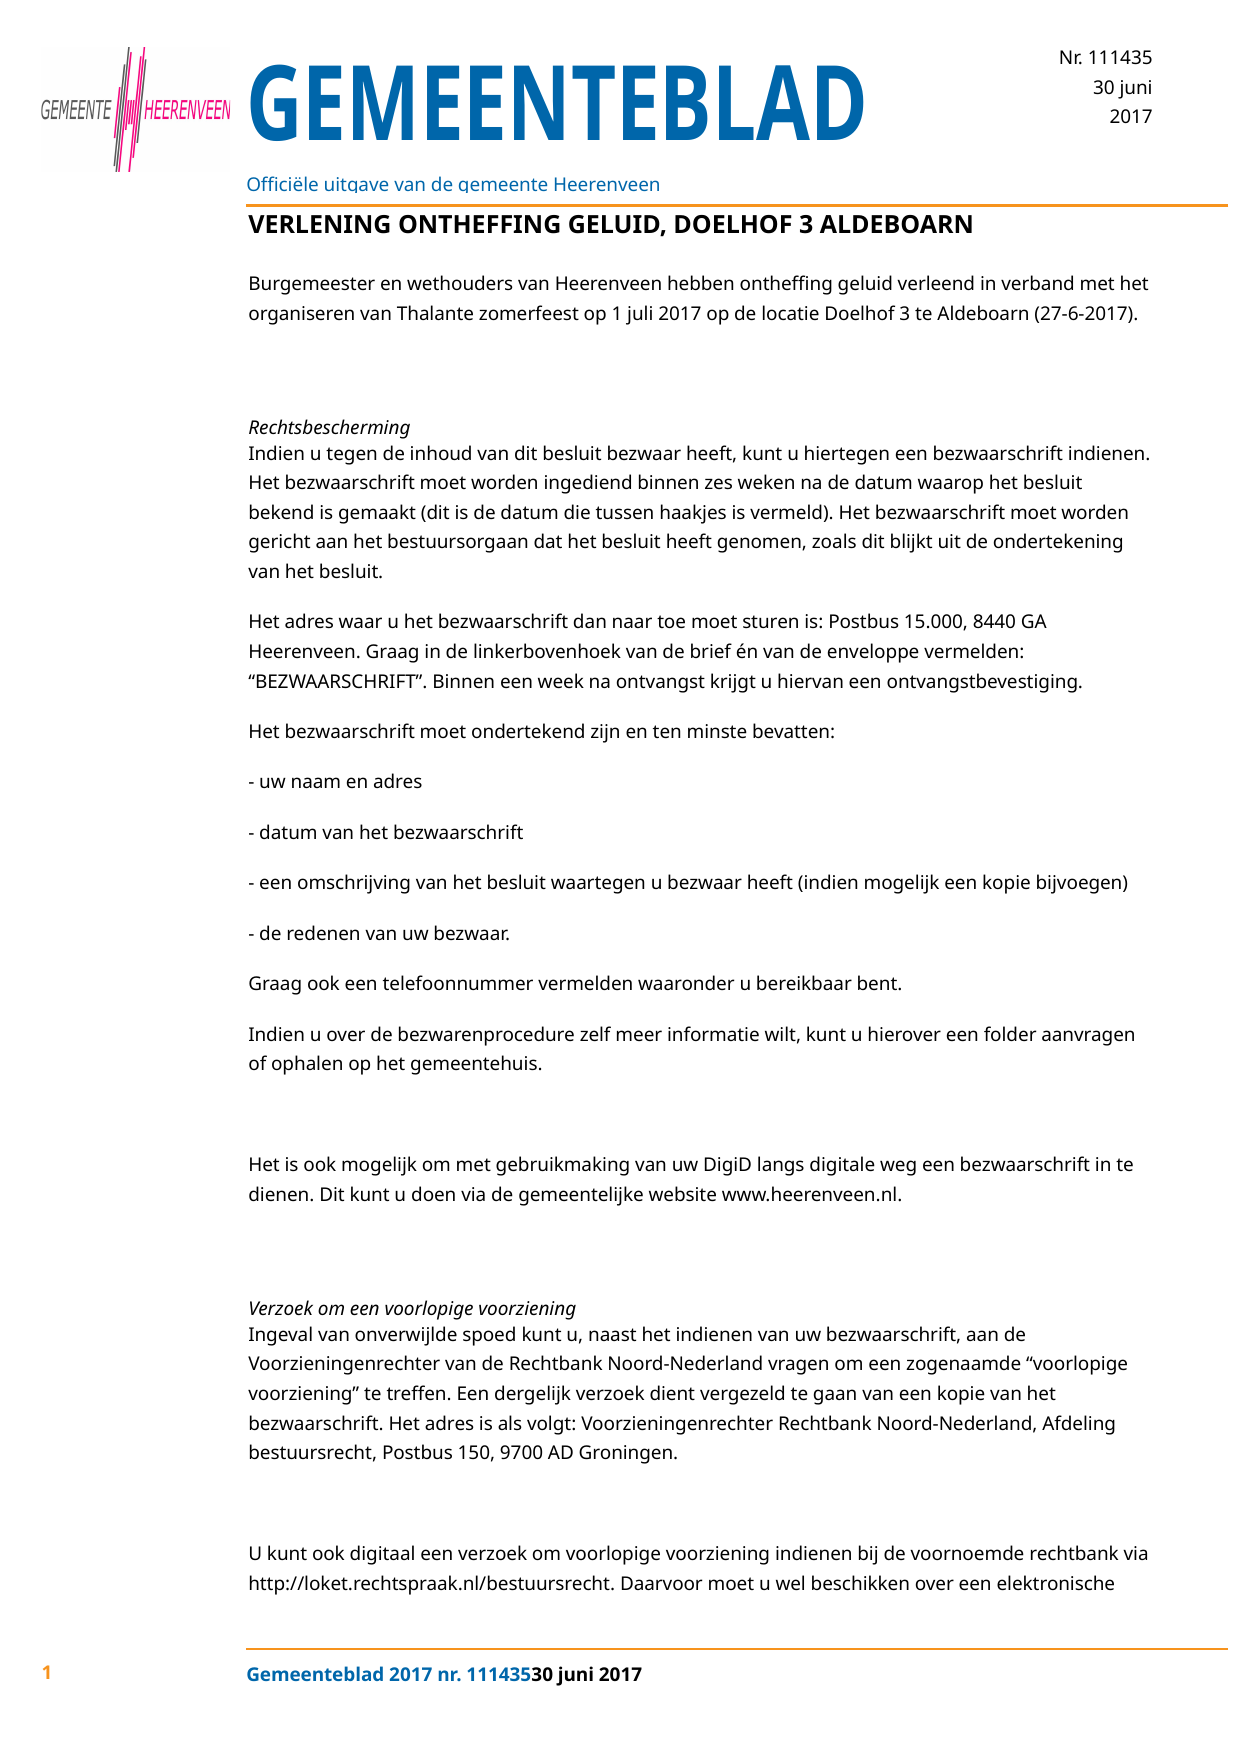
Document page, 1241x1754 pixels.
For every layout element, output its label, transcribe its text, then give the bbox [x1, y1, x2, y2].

picture [41, 47, 231, 172]
text VERLENING ONTHEFFING GELUID, DOELHOF 3 ALDEBOARN [248, 207, 1152, 241]
text Verzoek om een voorlopige voorziening [248, 1295, 1152, 1321]
text Indien u tegen de inhoud van dit besluit bezwaar heeft, kunt u hiertegen een bezwaarschrift indienen. Het bezwaarschrift moet worden ingediend binnen zes weken na de datum waarop het besluit bekend is gemaakt (dit is de datum die tussen haakjes is vermeld). Het bezwaarschrift moet worden gericht aan het bestuursorgaan dat het besluit heeft genomen, zoals dit blijkt uit de ondertekening van het besluit. [248, 440, 1152, 584]
text Het adres waar u het bezwaarschrift dan naar toe moet sturen is: Postbus 15.000, 8440 GA Heerenveen. Graag in de linkerbovenhoek van de brief én van de enveloppe vermelden: “BEZWAARSCHRIFT”. Binnen een week na ontvangst krijgt u hiervan een ontvangstbevestiging. [248, 609, 1152, 694]
text Het bezwaarschrift moet ondertekend zijn en ten minste bevatten: [248, 718, 1152, 744]
text U kunt ook digitaal een verzoek om voorlopige voorziening indienen bij de voornoemde rechtbank via http://loket.rechtspraak.nl/bestuursrecht. Daarvoor moet u wel beschikken over een elektronische [248, 1540, 1152, 1595]
text Rechtsbescherming [248, 414, 1152, 440]
text - een omschrijving van het besluit waartegen u bezwaar heeft (indien mogelijk een kopie bijvoegen) [248, 869, 1152, 895]
text Graag ook een telefoonnummer vermelden waaronder u bereikbaar bent. [248, 970, 1152, 996]
text - datum van het bezwaarschrift [248, 819, 1152, 845]
text - uw naam en adres [248, 769, 1152, 794]
text Het is ook mogelijk om met gebruikmaking van uw DigiD langs digitale weg een bezwaarschrift in te dienen. Dit kunt u doen via de gemeentelijke website www.heerenveen.nl. [248, 1151, 1152, 1207]
text Burgemeester en wethouders van Heerenveen hebben ontheffing geluid verleend in verband met het organiseren van Thalante zomerfeest op 1 juli 2017 op de locatie Doelhof 3 te Aldeboarn (27-6-2017). [248, 270, 1152, 326]
text Indien u over de bezwarenprocedure zelf meer informatie wilt, kunt u hierover een folder aanvragen of ophalen op het gemeentehuis. [248, 1021, 1152, 1076]
text - de redenen van uw bezwaar. [248, 920, 1152, 946]
text Ingeval van onverwijlde spoed kunt u, naast het indienen van uw bezwaarschrift, aan de Voorzieningenrechter van de Rechtbank Noord-Nederland vragen om een zogenaamde “voorlopige voorziening” te treffen. Een dergelijk verzoek dient vergezeld te gaan van een kopie van het bezwaarschrift. Het adres is als volgt: Voorzieningenrechter Rechtbank Noord-Nederland, Afdeling bestuursrecht, Postbus 150, 9700 AD Groningen. [248, 1321, 1152, 1465]
